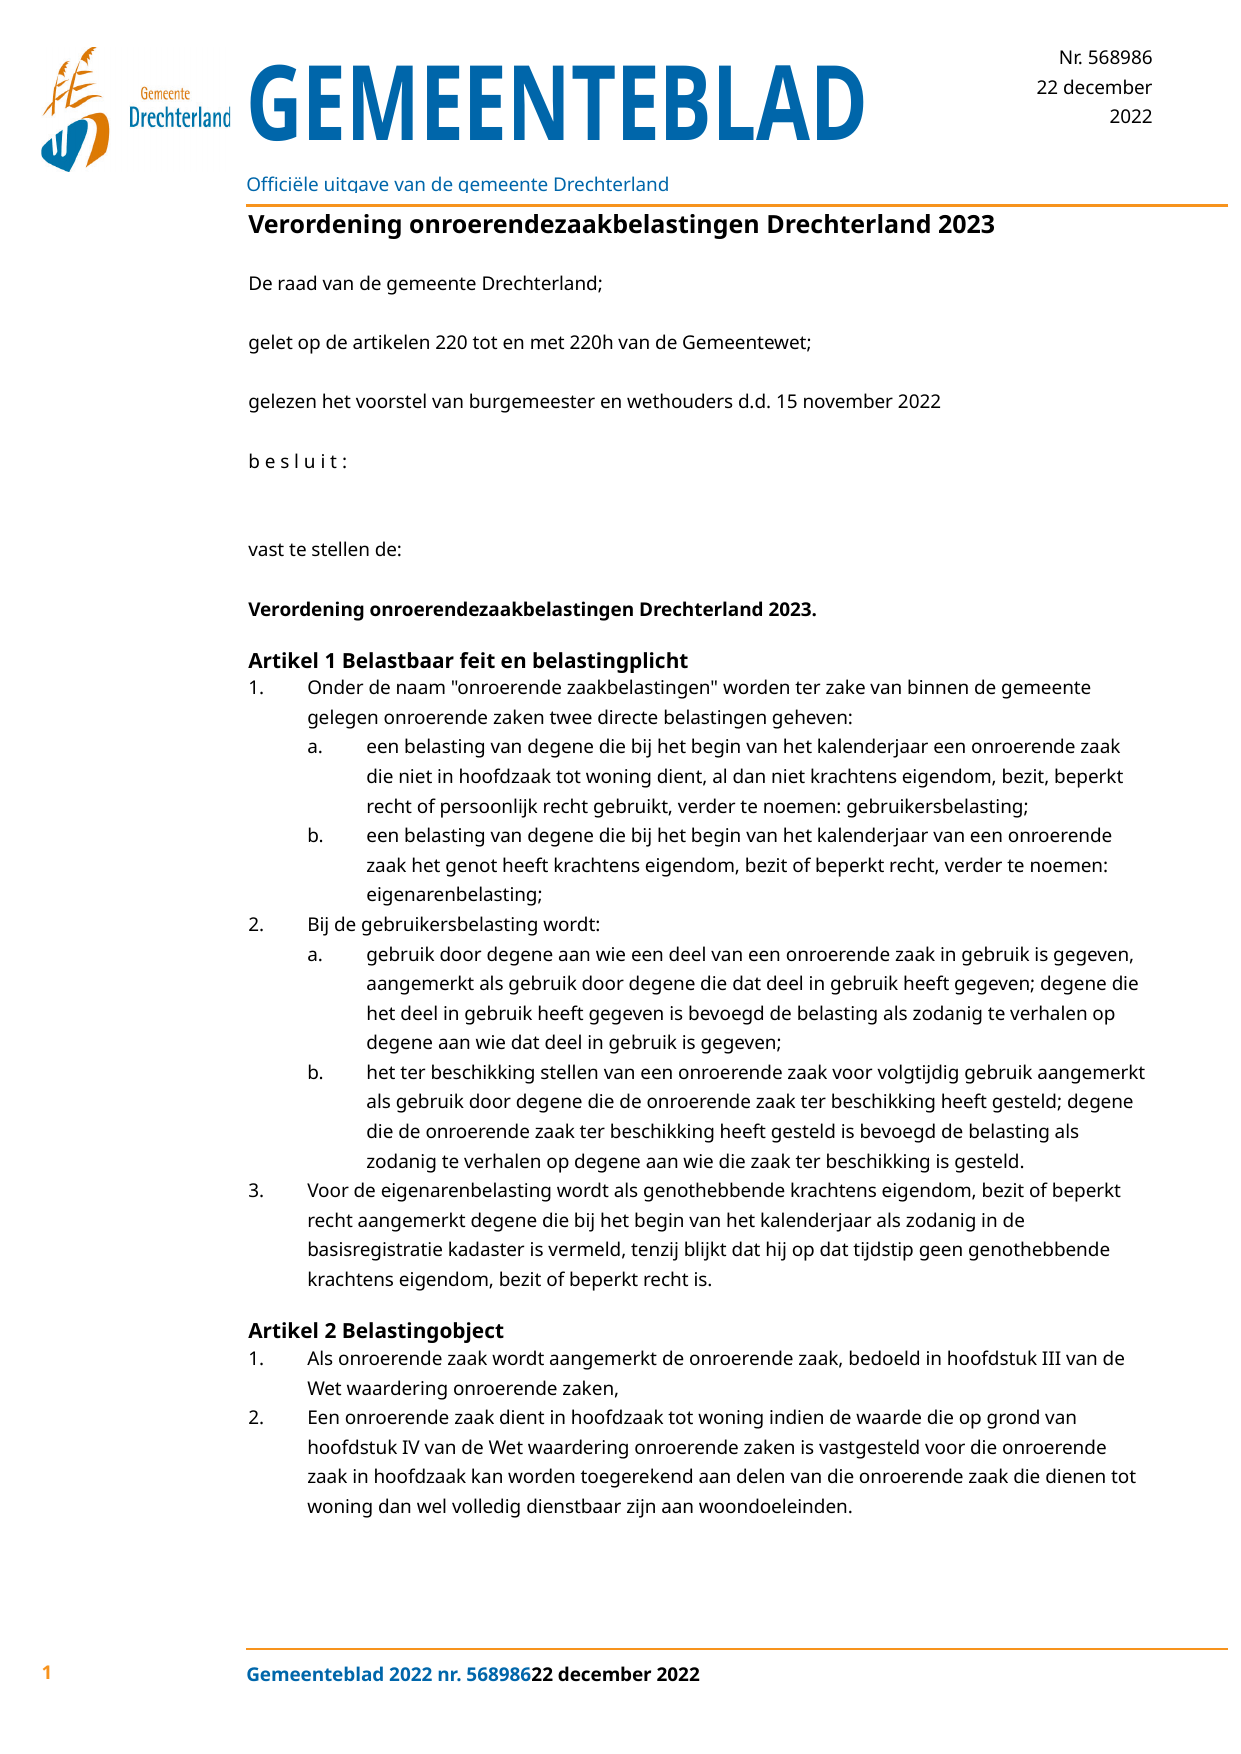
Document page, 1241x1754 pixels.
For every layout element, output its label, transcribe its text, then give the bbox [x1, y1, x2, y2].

text Artikel 1 Belastbaar feit en belastingplicht [248, 646, 1152, 674]
text gelezen het voorstel van burgemeester en wethouders d.d. 15 november 2022 [248, 389, 1152, 414]
picture [226, 115, 231, 124]
text vast te stellen de: [248, 537, 1152, 562]
list Bij de gebruikersbelasting wordt: [248, 911, 1152, 937]
list Een onroerende zaak dient in hoofdzaak tot woning indien de waarde die op grond van hoofdstuk IV van de Wet waardering onroerende zaken is vastgesteld voor die onroerende zaak in hoofdzaak kan worden toegerekend aan delen van die onroerende zaak die dienen tot woning dan wel volledig dienstbaar zijn aan woondoeleinden. [248, 1404, 1152, 1519]
text Verordening onroerendezaakbelastingen Drechterland 2023. [248, 596, 1152, 621]
list gebruik door degene aan wie een deel van een onroerende zaak in gebruik is gegeven, aangemerkt als gebruik door degene die dat deel in gebruik heeft gegeven; degene die het deel in gebruik heeft gegeven is bevoegd de belasting als zodanig te verhalen op degene aan wie dat deel in gebruik is gegeven; [307, 941, 1152, 1055]
picture [41, 47, 231, 172]
list Onder de naam "onroerende zaakbelastingen" worden ter zake van binnen de gemeente gelegen onroerende zaken twee directe belastingen geheven: [248, 674, 1152, 730]
list het ter beschikking stellen van een onroerende zaak voor volgtijdig gebruik aangemerkt als gebruik door degene die de onroerende zaak ter beschikking heeft gesteld; degene die de onroerende zaak ter beschikking heeft gesteld is bevoegd de belasting als zodanig te verhalen op degene aan wie die zaak ter beschikking is gesteld. [307, 1059, 1152, 1174]
list Voor de eigenarenbelasting wordt als genothebbende krachtens eigendom, bezit of beperkt recht aangemerkt degene die bij het begin van het kalenderjaar als zodanig in de basisregistratie kadaster is vermeld, tenzij blijkt dat hij op dat tijdstip geen genothebbende krachtens eigendom, bezit of beperkt recht is. [248, 1177, 1152, 1292]
list Als onroerende zaak wordt aangemerkt de onroerende zaak, bedoeld in hoofdstuk III van de Wet waardering onroerende zaken, [248, 1345, 1152, 1400]
text gelet op de artikelen 220 tot en met 220h van de Gemeentewet; [248, 329, 1152, 355]
text b e s l u i t : [248, 448, 1152, 473]
list een belasting van degene die bij het begin van het kalenderjaar van een onroerende zaak het genot heeft krachtens eigendom, bezit of beperkt recht, verder te noemen: eigenarenbelasting; [307, 822, 1152, 907]
text Artikel 2 Belastingobject [248, 1317, 1152, 1345]
picture [41, 158, 64, 172]
list een belasting van degene die bij het begin van het kalenderjaar een onroerende zaak die niet in hoofdzaak tot woning dient, al dan niet krachtens eigendom, bezit, beperkt recht of persoonlijk recht gebruikt, verder te noemen: gebruikersbelasting; [307, 734, 1152, 819]
text De raad van de gemeente Drechterland; [248, 270, 1152, 296]
text Verordening onroerendezaakbelastingen Drechterland 2023 [248, 207, 1152, 241]
